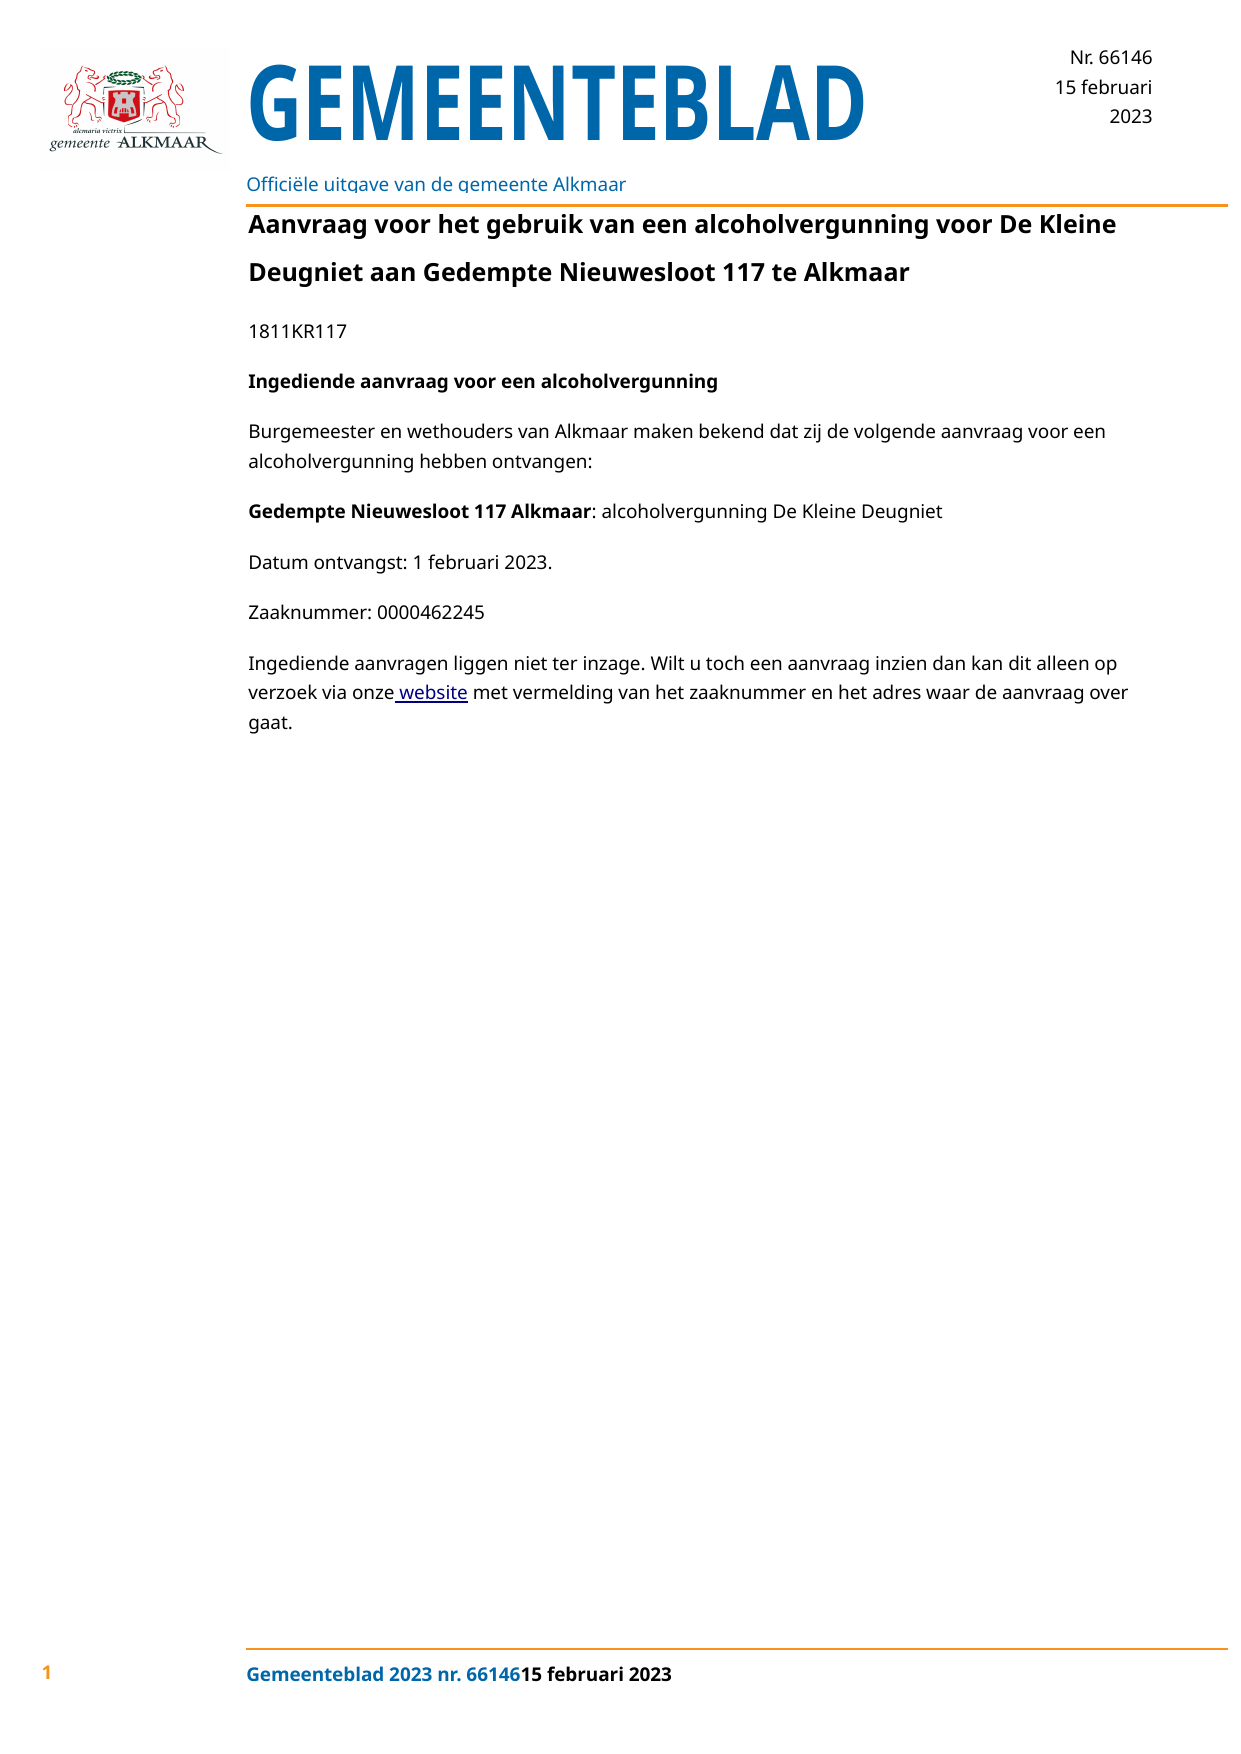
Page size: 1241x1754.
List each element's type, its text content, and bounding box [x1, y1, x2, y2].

text Zaaknummer: 0000462245 [248, 599, 1152, 625]
text 1811KR117 [248, 318, 1152, 344]
picture [41, 47, 231, 172]
text Gedempte Nieuwesloot 117 Alkmaar: alcoholvergunning De Kleine Deugniet [248, 499, 1152, 524]
text Ingediende aanvragen liggen niet ter inzage. Wilt u toch een aanvraag inzien dan kan dit alleen op verzoek via onze website met vermelding van het zaaknummer en het adres waar de aanvraag over gaat. [248, 650, 1152, 735]
text Ingediende aanvraag voor een alcoholvergunning [248, 368, 1152, 394]
text Datum ontvangst: 1 februari 2023. [248, 549, 1152, 575]
text Aanvraag voor het gebruik van een alcoholvergunning voor De Kleine Deugniet aan Gedempte Nieuwesloot 117 te Alkmaar [248, 207, 1152, 288]
text Burgemeester en wethouders van Alkmaar maken bekend dat zij de volgende aanvraag voor een alcoholvergunning hebben ontvangen: [248, 419, 1152, 474]
